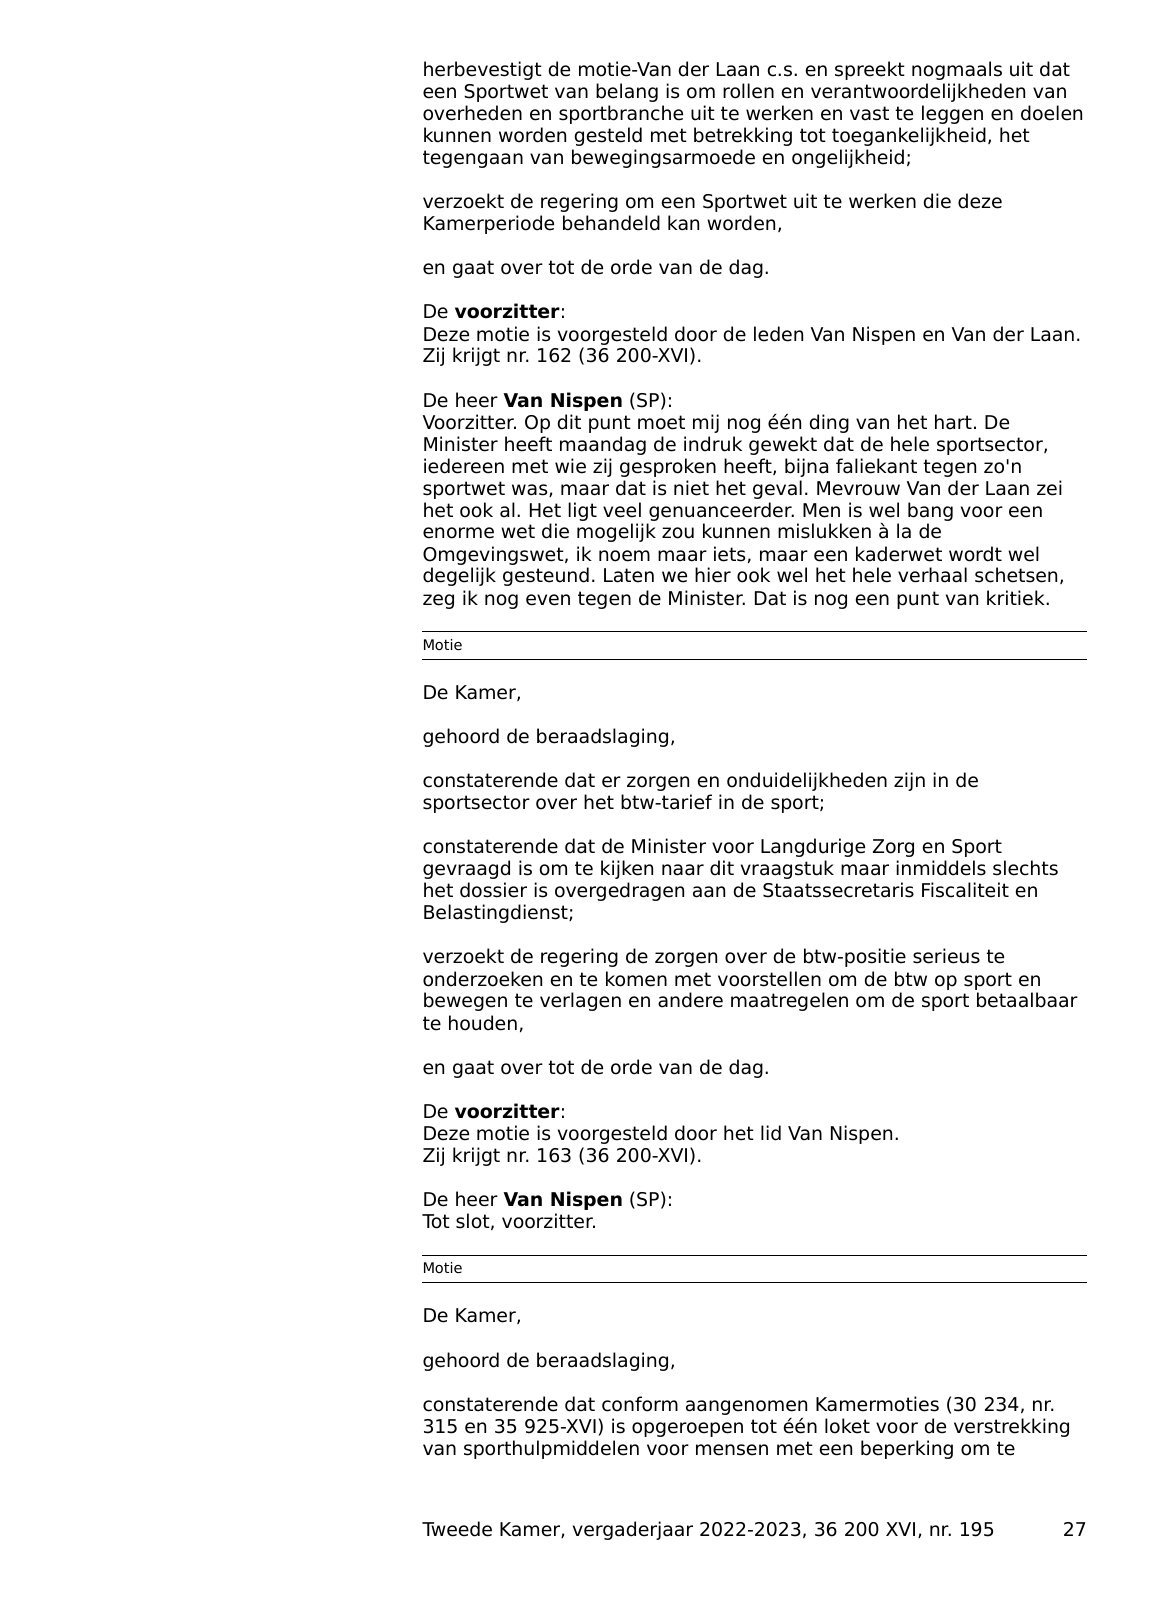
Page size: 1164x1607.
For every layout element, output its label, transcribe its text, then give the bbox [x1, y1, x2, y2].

text verzoekt de regering de zorgen over de btw-positie serieus te onderzoeken en te komen met voorstellen om de btw op sport en bewegen te verlagen en andere maatregelen om de sport betaalbaar te houden, [422, 946, 1087, 1034]
text De Kamer, [422, 1305, 1087, 1327]
text Tot slot, voorzitter. [422, 1211, 1087, 1233]
text Zij krijgt nr. 162 (36 200-XVI). [422, 345, 1087, 367]
text De voorzitter: [422, 1101, 1087, 1123]
text constaterende dat de Minister voor Langdurige Zorg en Sport gevraagd is om te kijken naar dit vraagstuk maar inmiddels slechts het dossier is overgedragen aan de Staatssecretaris Fiscaliteit en Belastingdienst; [422, 836, 1087, 924]
text herbevestigt de motie-Van der Laan c.s. en spreekt nogmaals uit dat een Sportwet van belang is om rollen en verantwoordelijkheden van overheden en sportbranche uit te werken en vast te leggen en doelen kunnen worden gesteld met betrekking tot toegankelijkheid, het tegengaan van bewegingsarmoede en ongelijkheid; [422, 59, 1087, 169]
text constaterende dat conform aangenomen Kamermoties (30 234, nr. 315 en 35 925-XVI) is opgeroepen tot één loket voor de verstrekking van sporthulpmiddelen voor mensen met een beperking om te [422, 1394, 1087, 1459]
text De heer Van Nispen (SP): [422, 1189, 1087, 1211]
text De Kamer, [422, 682, 1087, 704]
text verzoekt de regering om een Sportwet uit te werken die deze Kamerperiode behandeld kan worden, [422, 191, 1087, 235]
text en gaat over tot de orde van de dag. [422, 257, 1087, 279]
text gehoord de beraadslaging, [422, 1349, 1087, 1371]
text constaterende dat er zorgen en onduidelijkheden zijn in de sportsector over het btw-tarief in de sport; [422, 770, 1087, 814]
text Deze motie is voorgesteld door het lid Van Nispen. [422, 1123, 1087, 1145]
text Voorzitter. Op dit punt moet mij nog één ding van het hart. De Minister heeft maandag de indruk gewekt dat de hele sportsector, iedereen met wie zij gesproken heeft, bijna faliekant tegen zo'n sportwet was, maar dat is niet het geval. Mevrouw Van der Laan zei het ook al. Het ligt veel genuanceerder. Men is wel bang voor een enorme wet die mogelijk zou kunnen mislukken à la de Omgevingswet, ik noem maar iets, maar een kaderwet wordt wel degelijk gesteund. Laten we hier ook wel het hele verhaal schetsen, zeg ik nog even tegen de Minister. Dat is nog een punt van kritiek. [422, 412, 1087, 609]
text Zij krijgt nr. 163 (36 200-XVI). [422, 1145, 1087, 1167]
table_header Motie [422, 632, 1087, 659]
text De heer Van Nispen (SP): [422, 389, 1087, 412]
text gehoord de beraadslaging, [422, 726, 1087, 748]
text en gaat over tot de orde van de dag. [422, 1057, 1087, 1078]
table_header Motie [422, 1256, 1087, 1282]
text Deze motie is voorgesteld door de leden Van Nispen en Van der Laan. [422, 323, 1087, 345]
text De voorzitter: [422, 301, 1087, 323]
